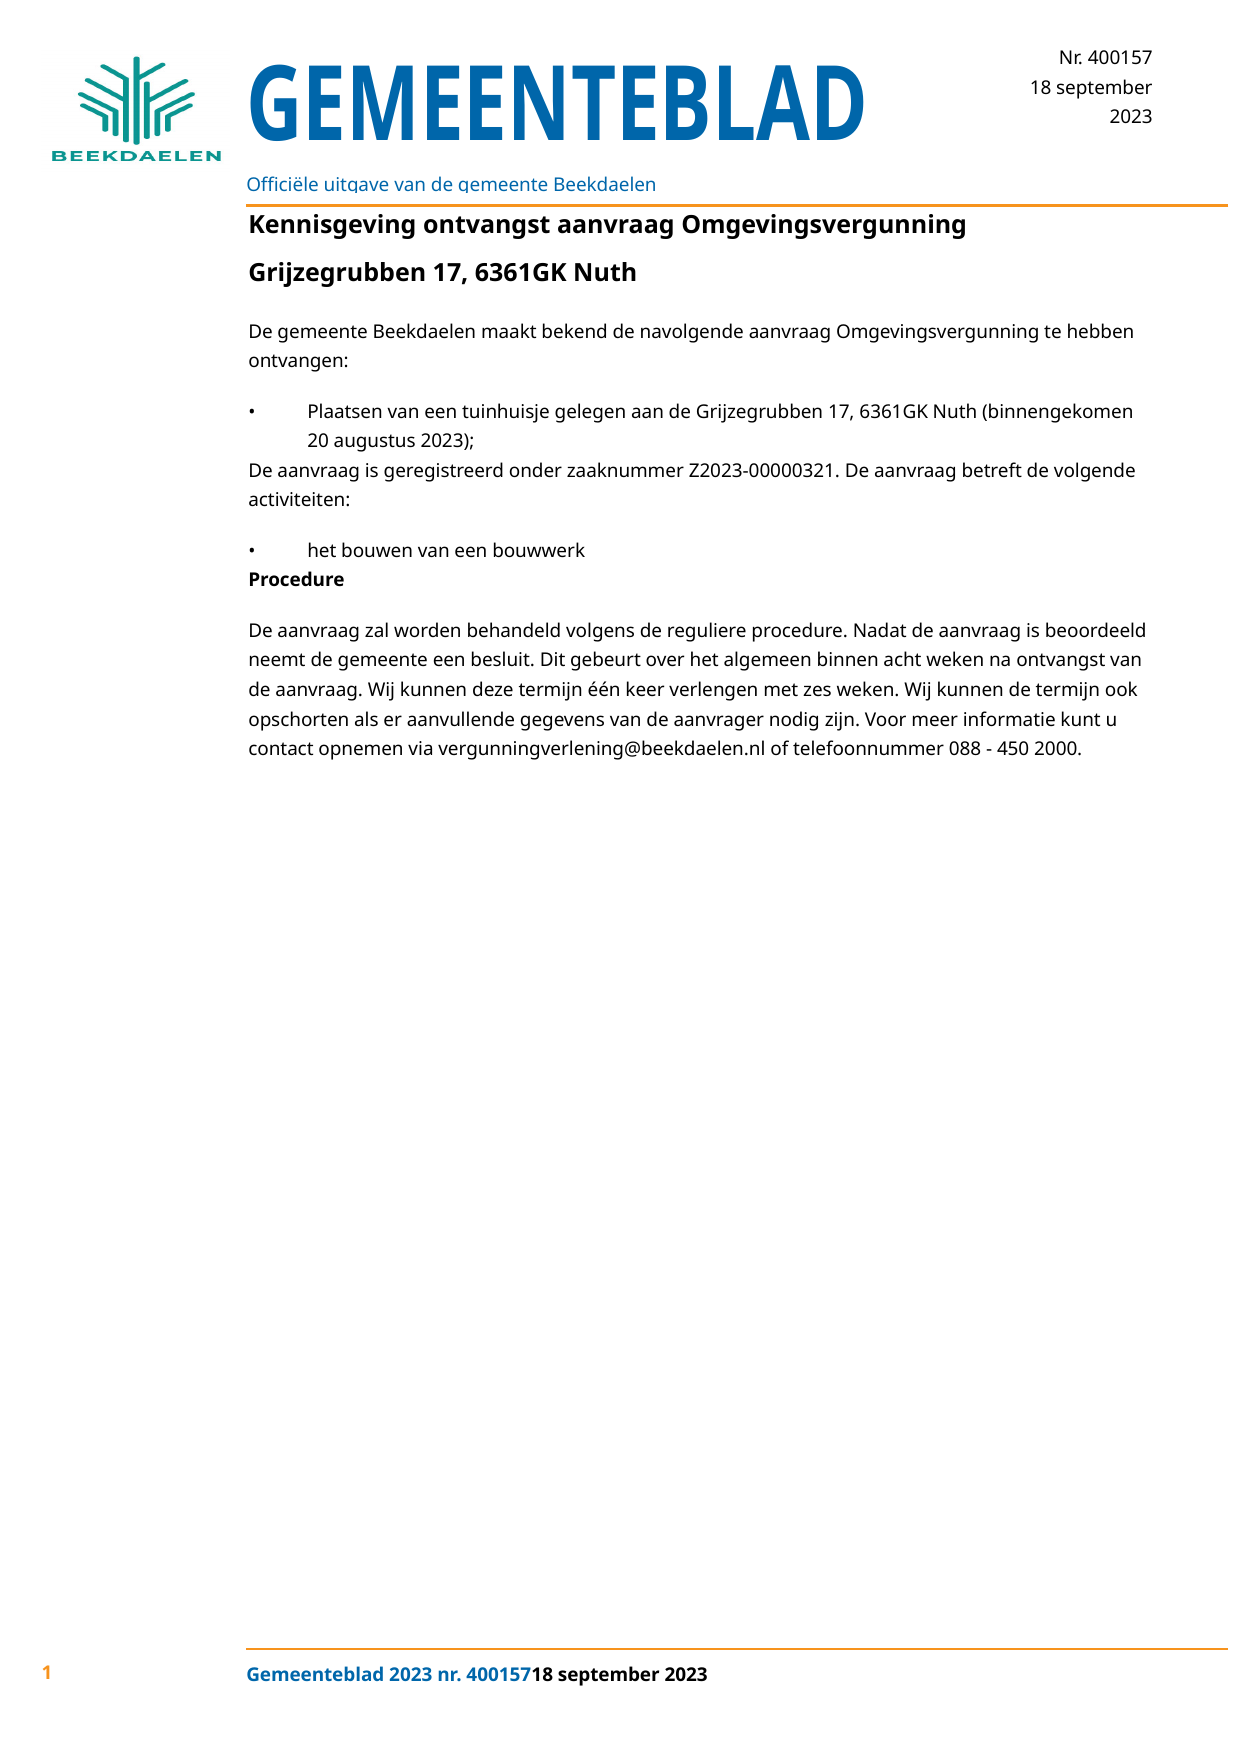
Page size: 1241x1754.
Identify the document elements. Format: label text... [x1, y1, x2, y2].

text De aanvraag zal worden behandeld volgens de reguliere procedure. Nadat de aanvraag is beoordeeld neemt de gemeente een besluit. Dit gebeurt over het algemeen binnen acht weken na ontvangst van de aanvraag. Wij kunnen deze termijn één keer verlengen met zes weken. Wij kunnen de termijn ook opschorten als er aanvullende gegevens van de aanvrager nodig zijn. Voor meer informatie kunt u contact opnemen via vergunningverlening@beekdaelen.nl of telefoonnummer 088 - 450 2000. [248, 617, 1152, 761]
text De gemeente Beekdaelen maakt bekend de navolgende aanvraag Omgevingsvergunning te hebben ontvangen: [248, 318, 1152, 373]
text De aanvraag is geregistreerd onder zaaknummer Z2023-00000321. De aanvraag betreft de volgende activiteiten: [248, 457, 1152, 512]
list het bouwen van een bouwwerk [248, 537, 1152, 563]
text Procedure [248, 567, 1152, 592]
text Kennisgeving ontvangst aanvraag Omgevingsvergunning Grijzegrubben 17, 6361GK Nuth [248, 207, 1152, 288]
picture [41, 47, 231, 172]
list Plaatsen van een tuinhuisje gelegen aan de Grijzegrubben 17, 6361GK Nuth (binnengekomen 20 augustus 2023); [248, 398, 1152, 453]
